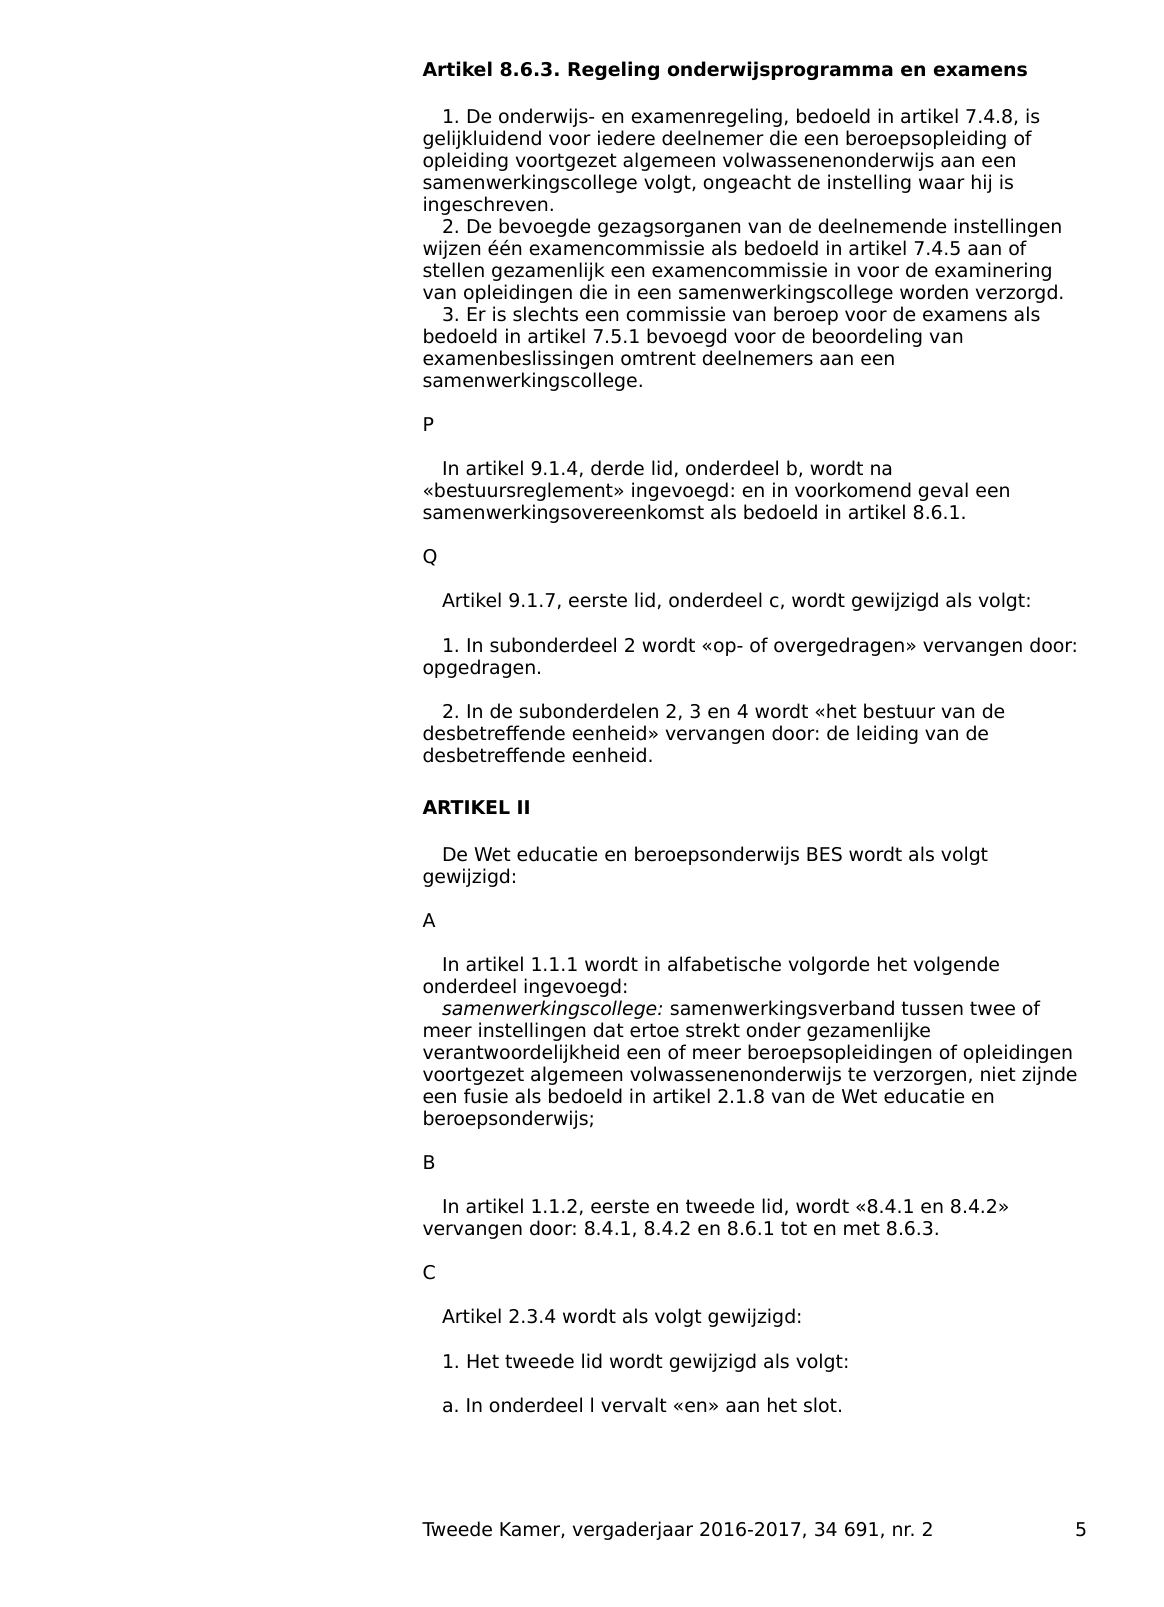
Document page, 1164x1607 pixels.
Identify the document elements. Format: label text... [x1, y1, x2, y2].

text 1. Het tweede lid wordt gewijzigd als volgt: [422, 1351, 1087, 1373]
text 1. In subonderdeel 2 wordt «op- of overgedragen» vervangen door: opgedragen. [422, 634, 1087, 678]
text 2. De bevoegde gezagsorganen van de deelnemende instellingen wijzen één examencommissie als bedoeld in artikel 7.4.5 aan of stellen gezamenlijk een examencommissie in voor de examinering van opleidingen die in een samenwerkingscollege worden verzorgd. [422, 216, 1087, 304]
text In artikel 1.1.1 wordt in alfabetische volgorde het volgende onderdeel ingevoegd: [422, 954, 1087, 998]
text 1. De onderwijs- en examenregeling, bedoeld in artikel 7.4.8, is gelijkluidend voor iedere deelnemer die een beroepsopleiding of opleiding voortgezet algemeen volwassenenonderwijs aan een samenwerkingscollege volgt, ongeacht de instelling waar hij is ingeschreven. [422, 106, 1087, 216]
text In artikel 9.1.4, derde lid, onderdeel b, wordt na «bestuursreglement» ingevoegd: en in voorkomend geval een samenwerkingsovereenkomst als bedoeld in artikel 8.6.1. [422, 458, 1087, 524]
text A [422, 910, 1087, 932]
text Artikel 2.3.4 wordt als volgt gewijzigd: [422, 1306, 1087, 1328]
text samenwerkingscollege: samenwerkingsverband tussen twee of meer instellingen dat ertoe strekt onder gezamenlijke verantwoordelijkheid een of meer beroepsopleidingen of opleidingen voortgezet algemeen volwassenenonderwijs te verzorgen, niet zijnde een fusie als bedoeld in artikel 2.1.8 van de Wet educatie en beroepsonderwijs; [422, 998, 1087, 1130]
text B [422, 1152, 1087, 1174]
text Artikel 9.1.7, eerste lid, onderdeel c, wordt gewijzigd als volgt: [422, 590, 1087, 612]
text Q [422, 546, 1087, 568]
text 2. In de subonderdelen 2, 3 en 4 wordt «het bestuur van de desbetreffende eenheid» vervangen door: de leiding van de desbetreffende eenheid. [422, 701, 1087, 767]
subtitle Artikel 8.6.3. Regeling onderwijsprogramma en examens [422, 59, 1087, 81]
text De Wet educatie en beroepsonderwijs BES wordt als volgt gewijzigd: [422, 844, 1087, 888]
text In artikel 1.1.2, eerste en tweede lid, wordt «8.4.1 en 8.4.2» vervangen door: 8.4.1, 8.4.2 en 8.6.1 tot en met 8.6.3. [422, 1196, 1087, 1240]
text a. In onderdeel l vervalt «en» aan het slot. [422, 1395, 1087, 1417]
subtitle ARTIKEL II [422, 797, 1087, 819]
text 3. Er is slechts een commissie van beroep voor de examens als bedoeld in artikel 7.5.1 bevoegd voor de beoordeling van examenbeslissingen omtrent deelnemers aan een samenwerkingscollege. [422, 304, 1087, 392]
text C [422, 1262, 1087, 1284]
text P [422, 414, 1087, 436]
